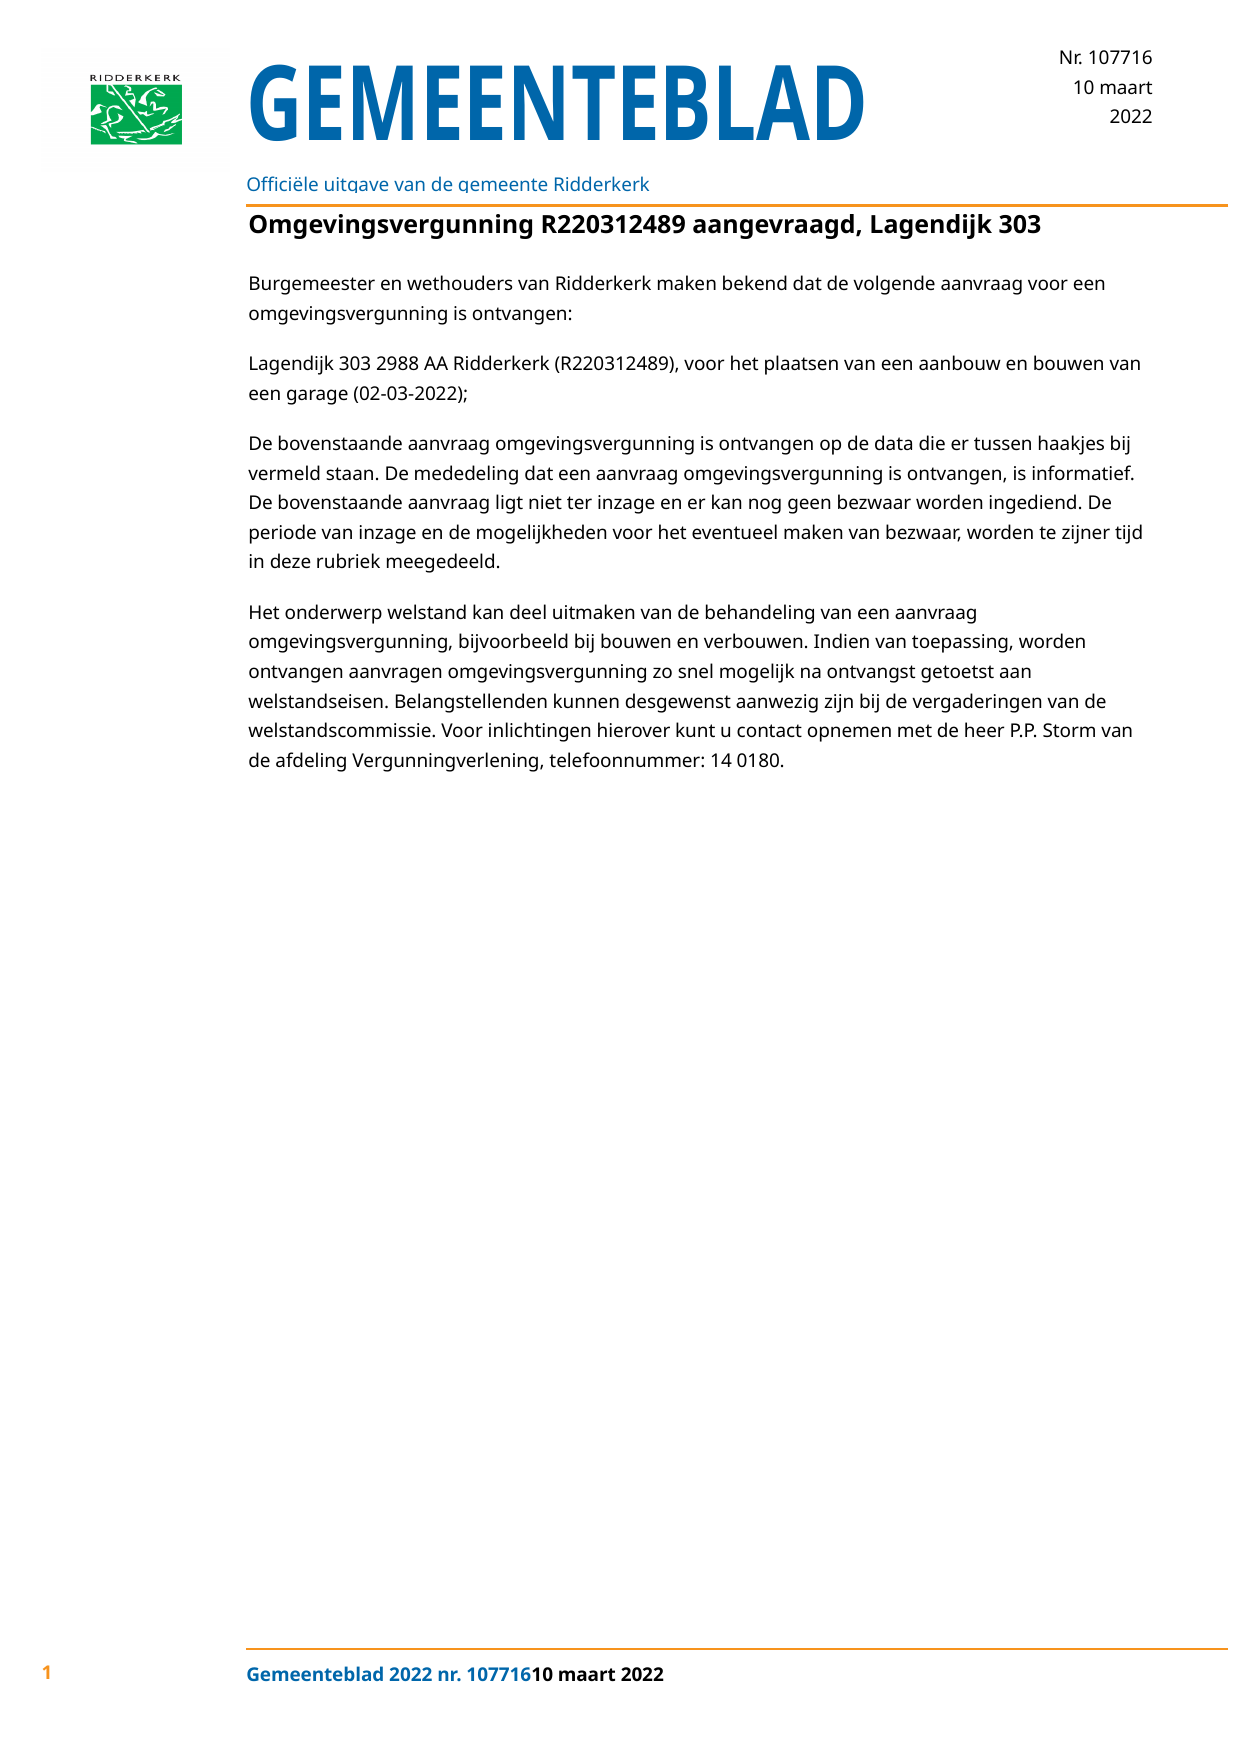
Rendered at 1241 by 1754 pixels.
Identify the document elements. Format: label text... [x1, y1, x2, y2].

text Het onderwerp welstand kan deel uitmaken van de behandeling van een aanvraag omgevingsvergunning, bijvoorbeeld bij bouwen en verbouwen. Indien van toepassing, worden ontvangen aanvragen omgevingsvergunning zo snel mogelijk na ontvangst getoetst aan welstandseisen. Belangstellenden kunnen desgewenst aanwezig zijn bij de vergaderingen van de welstandscommissie. Voor inlichtingen hierover kunt u contact opnemen met de heer P.P. Storm van de afdeling Vergunningverlening, telefoonnummer: 14 0180. [248, 599, 1152, 773]
text Lagendijk 303 2988 AA Ridderkerk (R220312489), voor het plaatsen van een aanbouw en bouwen van een garage (02-03-2022); [248, 350, 1152, 406]
text De bovenstaande aanvraag omgevingsvergunning is ontvangen op de data die er tussen haakjes bij vermeld staan. De mededeling dat een aanvraag omgevingsvergunning is ontvangen, is informatief. De bovenstaande aanvraag ligt niet ter inzage en er kan nog geen bezwaar worden ingediend. De periode van inzage en de mogelijkheden voor het eventueel maken van bezwaar, worden te zijner tijd in deze rubriek meegedeeld. [248, 430, 1152, 574]
picture [41, 47, 231, 172]
text Omgevingsvergunning R220312489 aangevraagd, Lagendijk 303 [248, 207, 1152, 241]
text Burgemeester en wethouders van Ridderkerk maken bekend dat de volgende aanvraag voor een omgevingsvergunning is ontvangen: [248, 270, 1152, 326]
